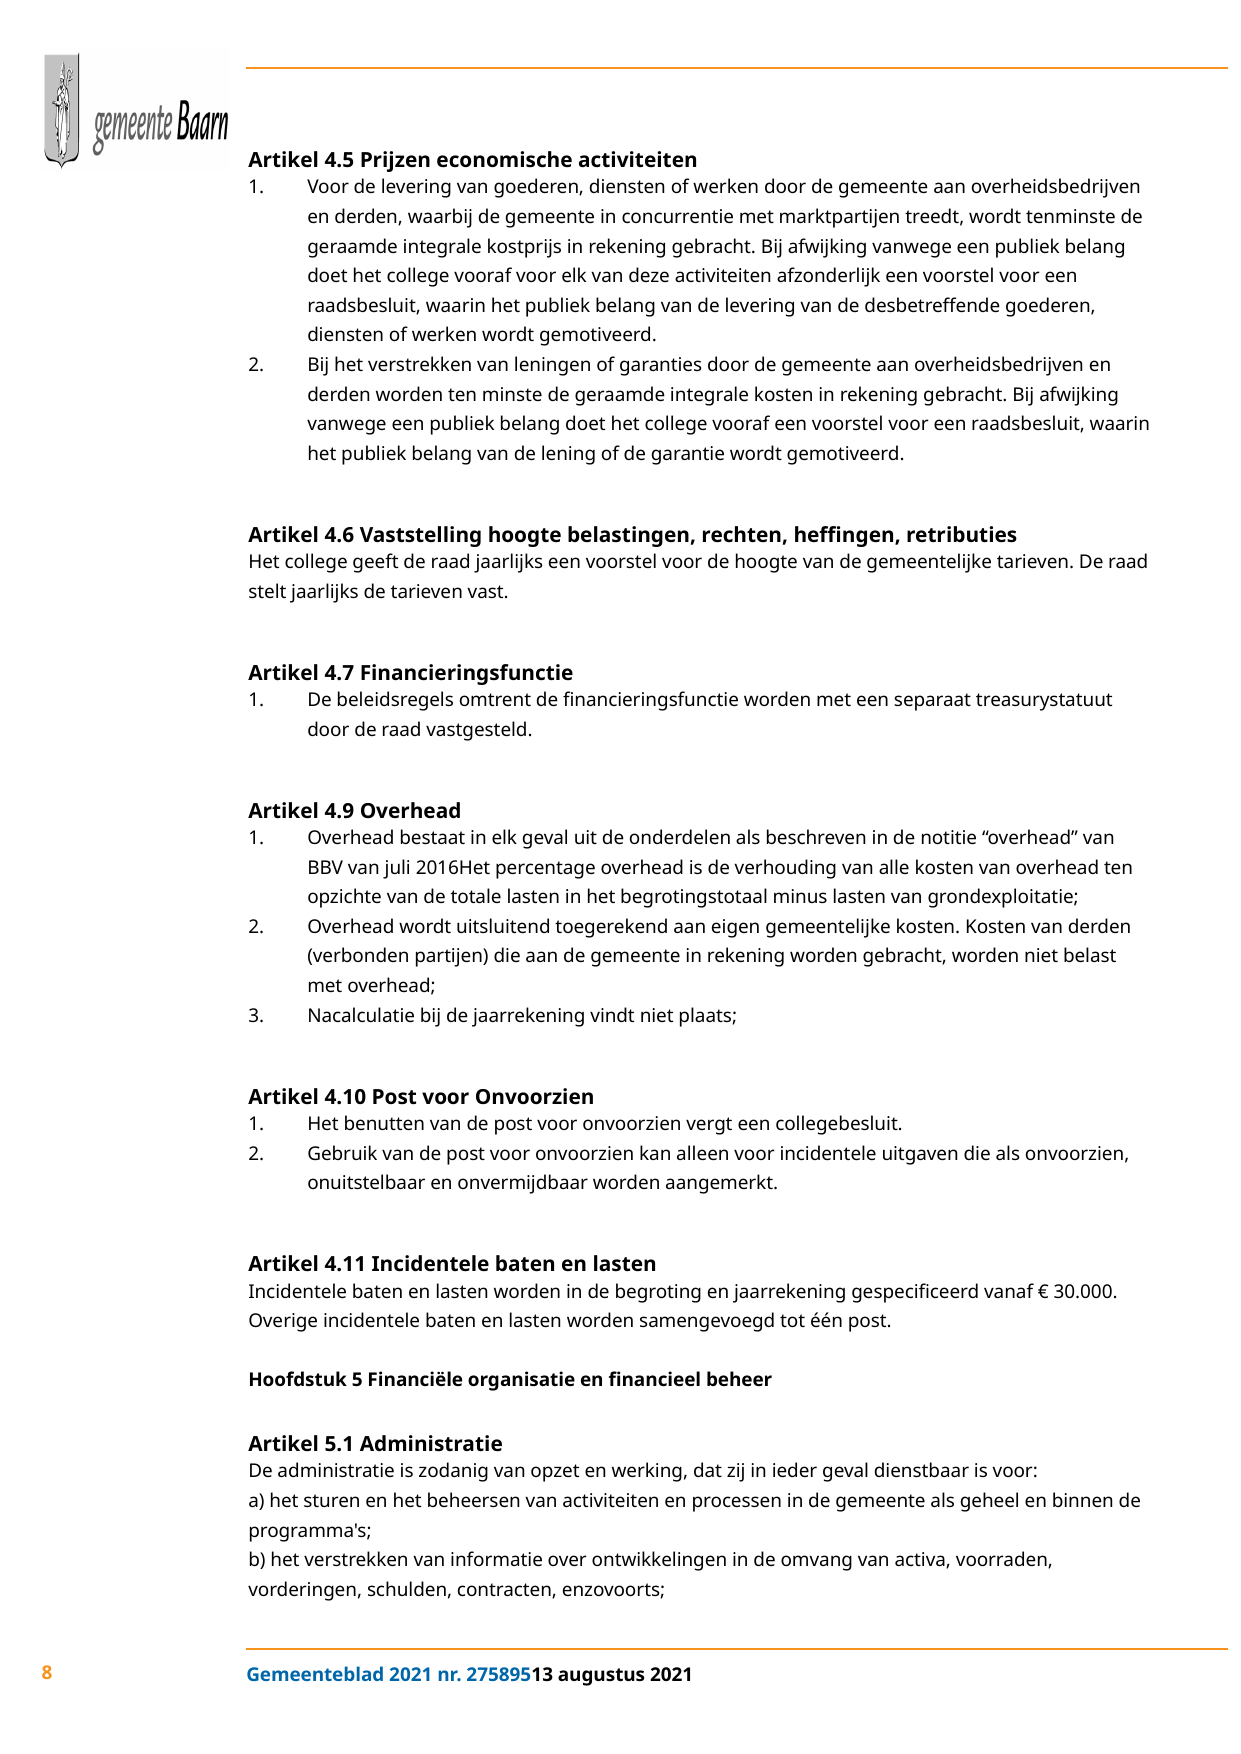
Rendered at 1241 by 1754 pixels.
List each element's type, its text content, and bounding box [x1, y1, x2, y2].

list Overhead bestaat in elk geval uit de onderdelen als beschreven in de notitie “overhead” van BBV van juli 2016Het percentage overhead is de verhouding van alle kosten van overhead ten opzichte van de totale lasten in het begrotingstotaal minus lasten van grondexploitatie; [248, 824, 1152, 909]
text Hoofdstuk 5 Financiële organisatie en financieel beheer [248, 1367, 1152, 1392]
list Gebruik van de post voor onvoorzien kan alleen voor incidentele uitgaven die als onvoorzien, onuitstelbaar en onvermijdbaar worden aangemerkt. [248, 1140, 1152, 1195]
text b) het verstrekken van informatie over ontwikkelingen in de omvang van activa, voorraden, vorderingen, schulden, contracten, enzovoorts; [248, 1546, 1152, 1602]
picture [41, 47, 231, 172]
list Het benutten van de post voor onvoorzien vergt een collegebesluit. [248, 1110, 1152, 1136]
text Artikel 4.9 Overhead [248, 796, 1152, 824]
text Artikel 4.6 Vaststelling hoogte belastingen, rechten, heffingen, retributies [248, 520, 1152, 548]
text Artikel 4.11 Incidentele baten en lasten [248, 1249, 1152, 1278]
text Het college geeft de raad jaarlijks een voorstel voor de hoogte van de gemeentelijke tarieven. De raad stelt jaarlijks de tarieven vast. [248, 548, 1152, 604]
text Artikel 4.5 Prijzen economische activiteiten [248, 145, 1152, 174]
text Artikel 4.7 Financieringsfunctie [248, 658, 1152, 686]
list Overhead wordt uitsluitend toegerekend aan eigen gemeentelijke kosten. Kosten van derden (verbonden partijen) die aan de gemeente in rekening worden gebracht, worden niet belast met overhead; [248, 913, 1152, 998]
list Bij het verstrekken van leningen of garanties door de gemeente aan overheidsbedrijven en derden worden ten minste de geraamde integrale kosten in rekening gebracht. Bij afwijking vanwege een publiek belang doet het college vooraf een voorstel voor een raadsbesluit, waarin het publiek belang van de lening of de garantie wordt gemotiveerd. [248, 351, 1152, 466]
list Nacalculatie bij de jaarrekening vindt niet plaats; [248, 1002, 1152, 1028]
text Incidentele baten en lasten worden in de begroting en jaarrekening gespecificeerd vanaf € 30.000. Overige incidentele baten en lasten worden samengevoegd tot één post. [248, 1278, 1152, 1333]
text Artikel 4.10 Post voor Onvoorzien [248, 1082, 1152, 1110]
text a) het sturen en het beheersen van activiteiten en processen in de gemeente als geheel en binnen de programma's; [248, 1487, 1152, 1543]
list De beleidsregels omtrent de financieringsfunctie worden met een separaat treasurystatuut door de raad vastgesteld. [248, 686, 1152, 742]
text Artikel 5.1 Administratie [248, 1429, 1152, 1458]
text De administratie is zodanig van opzet en werking, dat zij in ieder geval dienstbaar is voor: [248, 1458, 1152, 1483]
list Voor de levering van goederen, diensten of werken door de gemeente aan overheidsbedrijven en derden, waarbij de gemeente in concurrentie met marktpartijen treedt, wordt tenminste de geraamde integrale kostprijs in rekening gebracht. Bij afwijking vanwege een publiek belang doet het college vooraf voor elk van deze activiteiten afzonderlijk een voorstel voor een raadsbesluit, waarin het publiek belang van de levering van de desbetreffende goederen, diensten of werken wordt gemotiveerd. [248, 174, 1152, 347]
